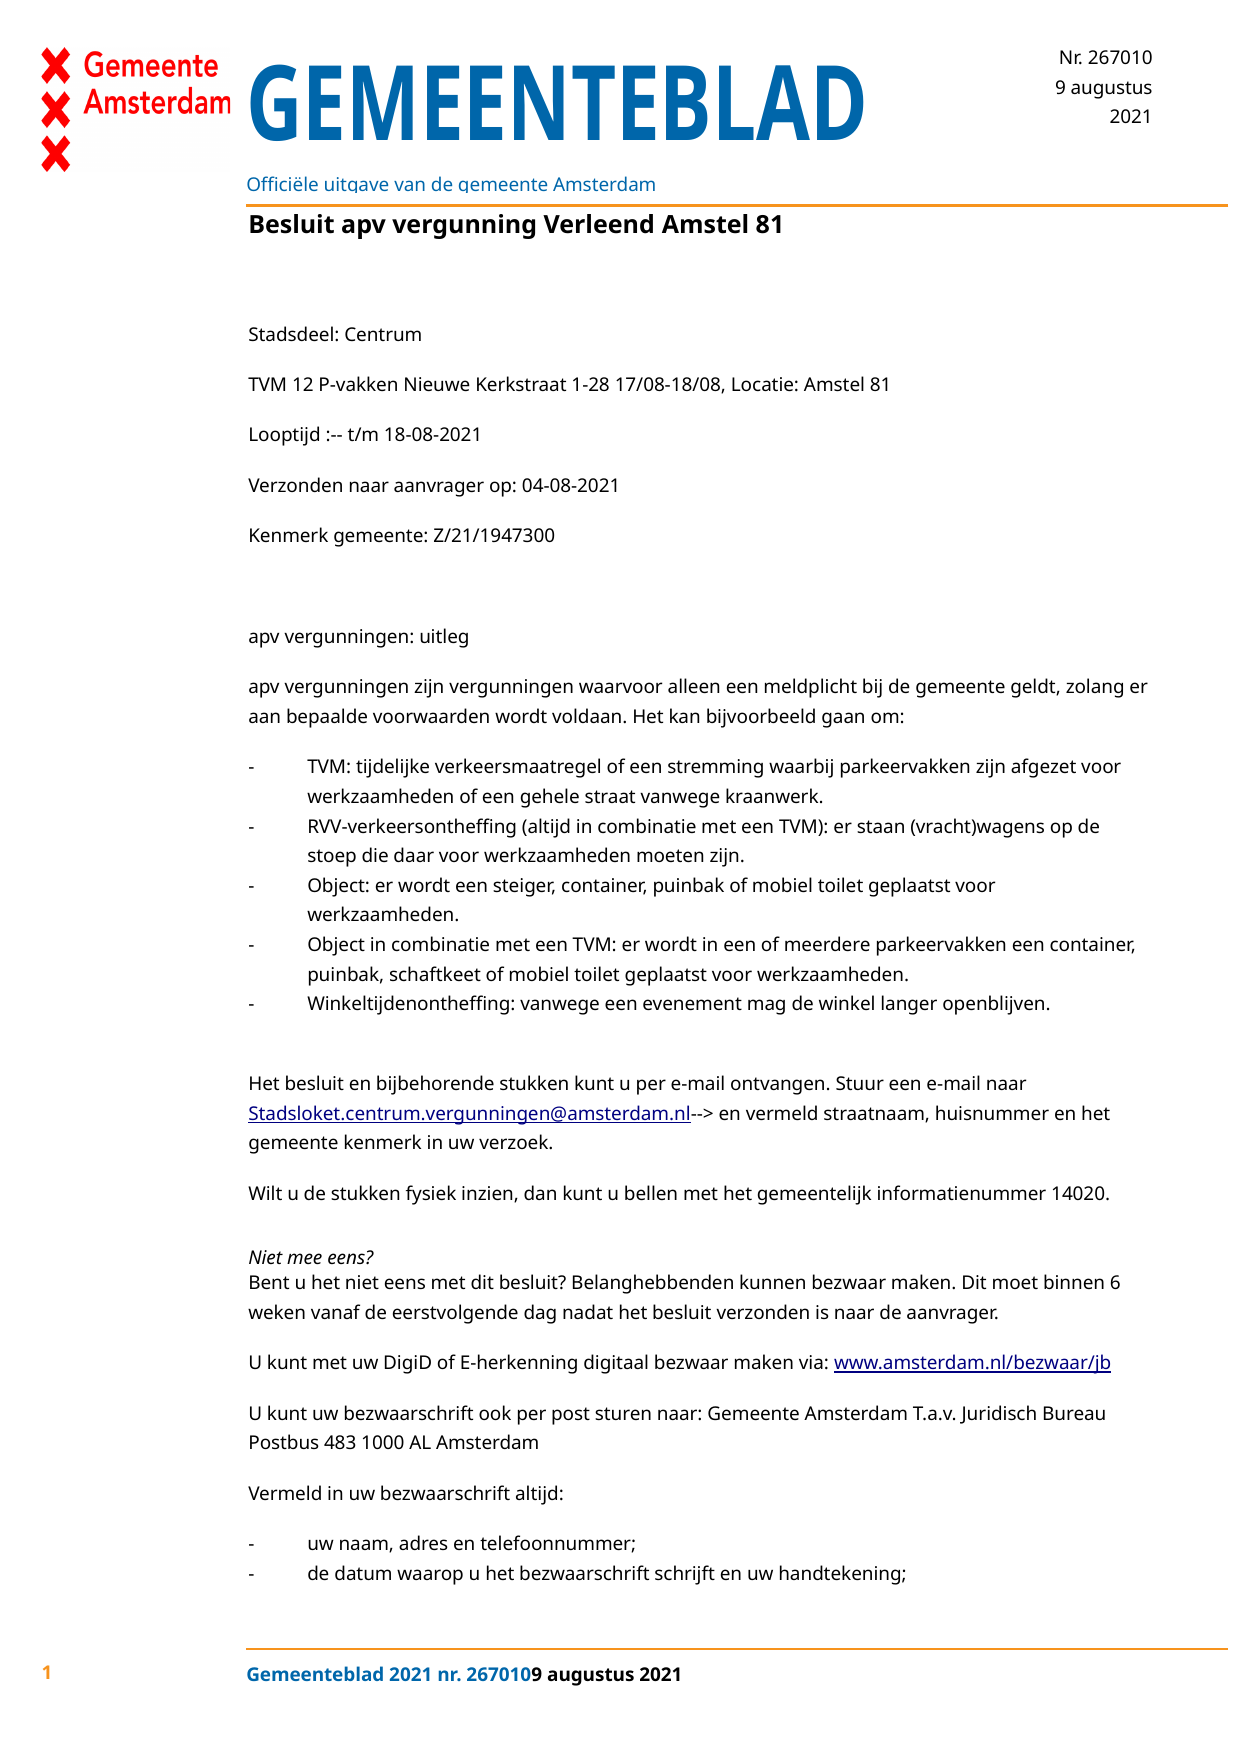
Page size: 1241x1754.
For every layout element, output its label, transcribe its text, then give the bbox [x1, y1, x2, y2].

text Verzonden naar aanvrager op: 04-08-2021 [248, 472, 1152, 498]
list Object: er wordt een steiger, container, puinbak of mobiel toilet geplaatst voor werkzaamheden. [248, 872, 1152, 927]
text apv vergunningen: uitleg [248, 623, 1152, 649]
text Niet mee eens? [248, 1244, 1152, 1269]
text Looptijd :-- t/m 18-08-2021 [248, 422, 1152, 447]
list RVV-verkeersontheffing (altijd in combinatie met een TVM): er staan (vracht)wagens op de stoep die daar voor werkzaamheden moeten zijn. [248, 813, 1152, 868]
text Vermeld in uw bezwaarschrift altijd: [248, 1480, 1152, 1506]
text Besluit apv vergunning Verleend Amstel 81 [248, 207, 1152, 241]
text TVM 12 P-vakken Nieuwe Kerkstraat 1-28 17/08-18/08, Locatie: Amstel 81 [248, 371, 1152, 397]
text Wilt u de stukken fysiek inzien, dan kunt u bellen met het gemeentelijk informatienummer 14020. [248, 1180, 1152, 1206]
text Kenmerk gemeente: Z/21/1947300 [248, 522, 1152, 548]
text Stadsdeel: Centrum [248, 321, 1152, 346]
text U kunt met uw DigiD of E-herkenning digitaal bezwaar maken via: www.amsterdam.nl/bezwaar/jb [248, 1349, 1152, 1375]
picture [41, 47, 231, 172]
list Winkeltijdenontheffing: vanwege een evenement mag de winkel langer openblijven. [248, 990, 1152, 1016]
text apv vergunningen zijn vergunningen waarvoor alleen een meldplicht bij de gemeente geldt, zolang er aan bepaalde voorwaarden wordt voldaan. Het kan bijvoorbeeld gaan om: [248, 674, 1152, 729]
list Object in combinatie met een TVM: er wordt in een of meerdere parkeervakken een container, puinbak, schaftkeet of mobiel toilet geplaatst voor werkzaamheden. [248, 931, 1152, 986]
list TVM: tijdelijke verkeersmaatregel of een stremming waarbij parkeervakken zijn afgezet voor werkzaamheden of een gehele straat vanwege kraanwerk. [248, 754, 1152, 809]
text U kunt uw bezwaarschrift ook per post sturen naar: Gemeente Amsterdam T.a.v. Juridisch Bureau Postbus 483 1000 AL Amsterdam [248, 1400, 1152, 1455]
text Het besluit en bijbehorende stukken kunt u per e-mail ontvangen. Stuur een e-mail naar Stadsloket.centrum.vergunningen@amsterdam.nl--> en vermeld straatnaam, huisnummer en het gemeente kenmerk in uw verzoek. [248, 1070, 1152, 1155]
text Bent u het niet eens met dit besluit? Belanghebbenden kunnen bezwaar maken. Dit moet binnen 6 weken vanaf de eerstvolgende dag nadat het besluit verzonden is naar de aanvrager. [248, 1269, 1152, 1325]
list de datum waarop u het bezwaarschrift schrijft en uw handtekening; [248, 1560, 1152, 1586]
list uw naam, adres en telefoonnummer; [248, 1530, 1152, 1556]
